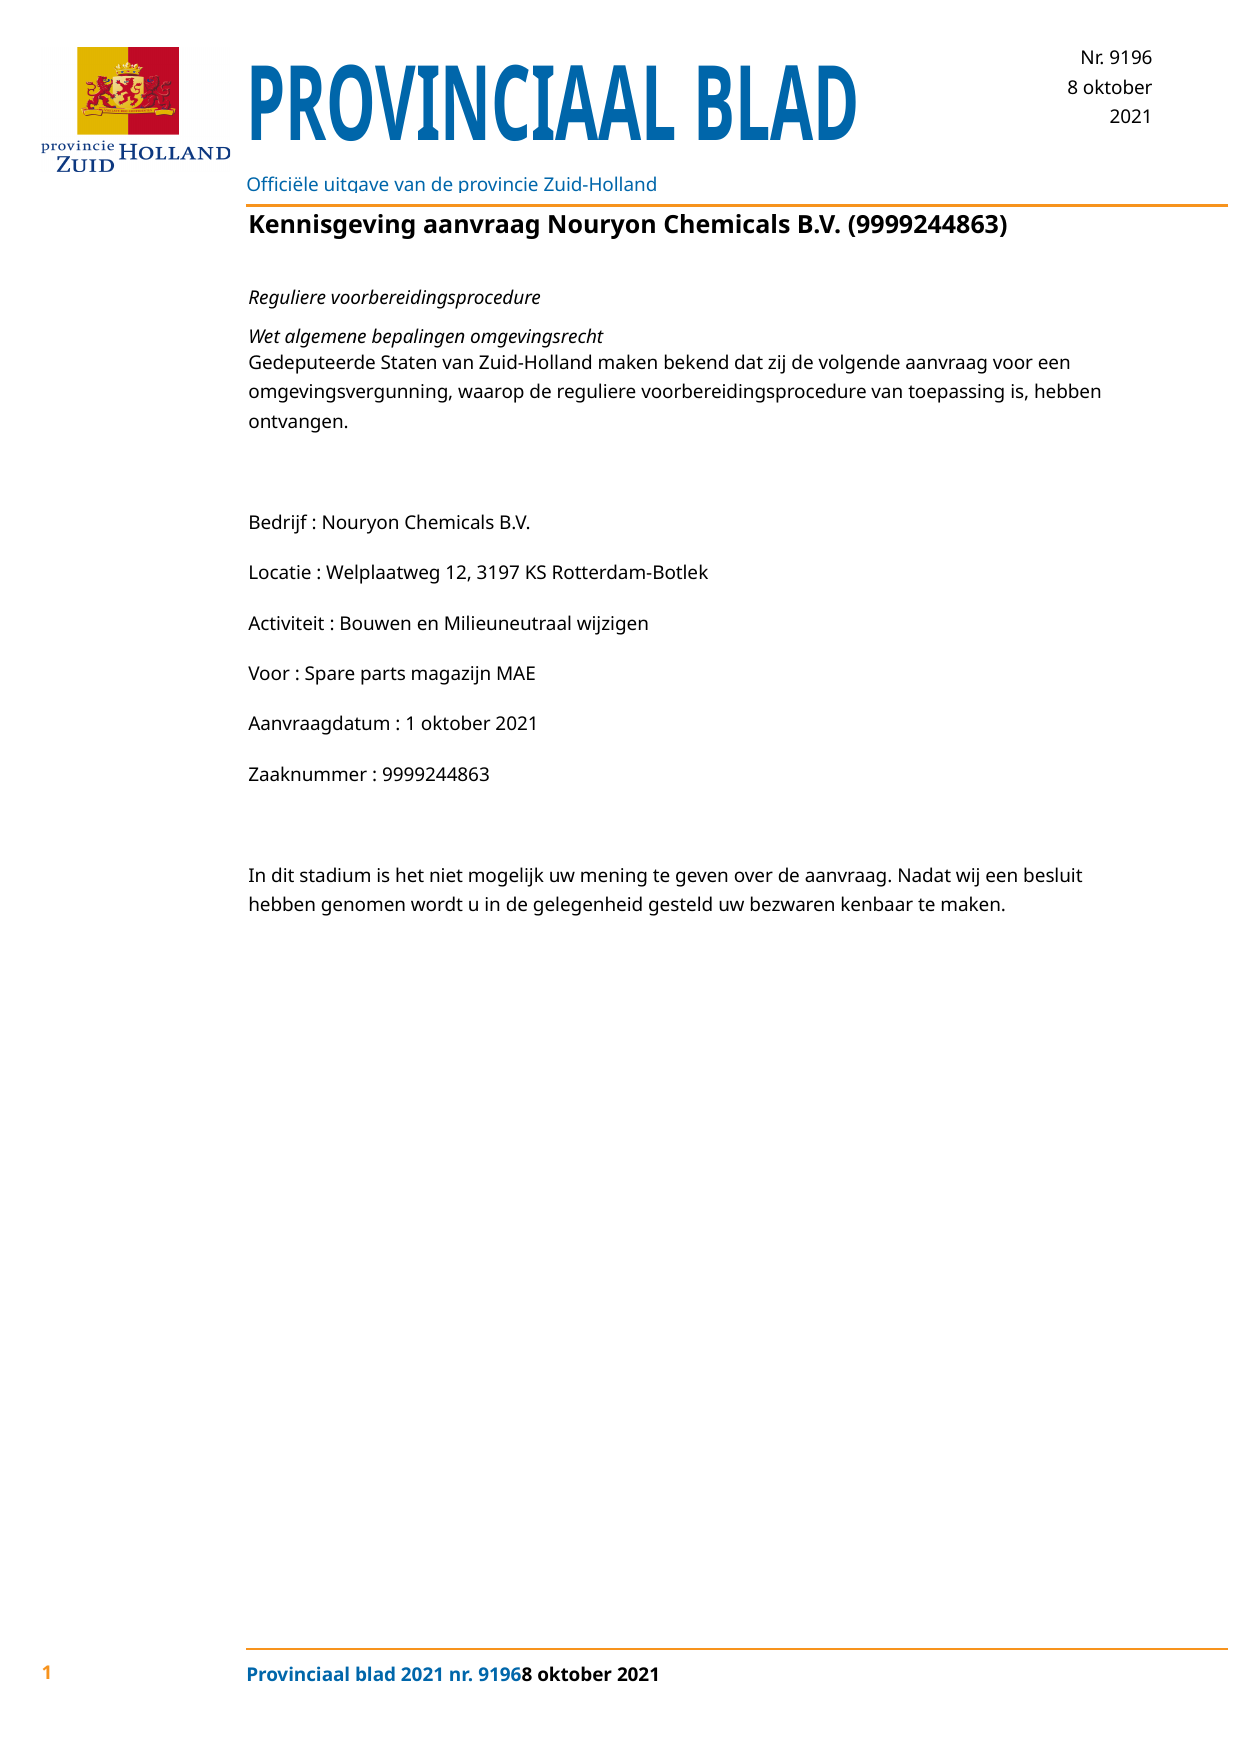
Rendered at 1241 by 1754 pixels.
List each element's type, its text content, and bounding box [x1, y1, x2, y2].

text Locatie : Welplaatweg 12, 3197 KS Rotterdam-Botlek [248, 559, 1152, 585]
picture [41, 47, 231, 172]
text Wet algemene bepalingen omgevingsrecht [248, 323, 1152, 349]
text In dit stadium is het niet mogelijk uw mening te geven over de aanvraag. Nadat wij een besluit hebben genomen wordt u in de gelegenheid gesteld uw bezwaren kenbaar te maken. [248, 862, 1152, 917]
text Bedrijf : Nouryon Chemicals B.V. [248, 509, 1152, 534]
text Voor : Spare parts magazijn MAE [248, 660, 1152, 686]
text Gedeputeerde Staten van Zuid-Holland maken bekend dat zij de volgende aanvraag voor een omgevingsvergunning, waarop de reguliere voorbereidingsprocedure van toepassing is, hebben ontvangen. [248, 349, 1152, 434]
text Zaaknummer : 9999244863 [248, 761, 1152, 787]
text Kennisgeving aanvraag Nouryon Chemicals B.V. (9999244863) [248, 207, 1152, 241]
text Reguliere voorbereidingsprocedure [248, 284, 1152, 309]
text Activiteit : Bouwen en Milieuneutraal wijzigen [248, 610, 1152, 635]
text Aanvraagdatum : 1 oktober 2021 [248, 711, 1152, 736]
